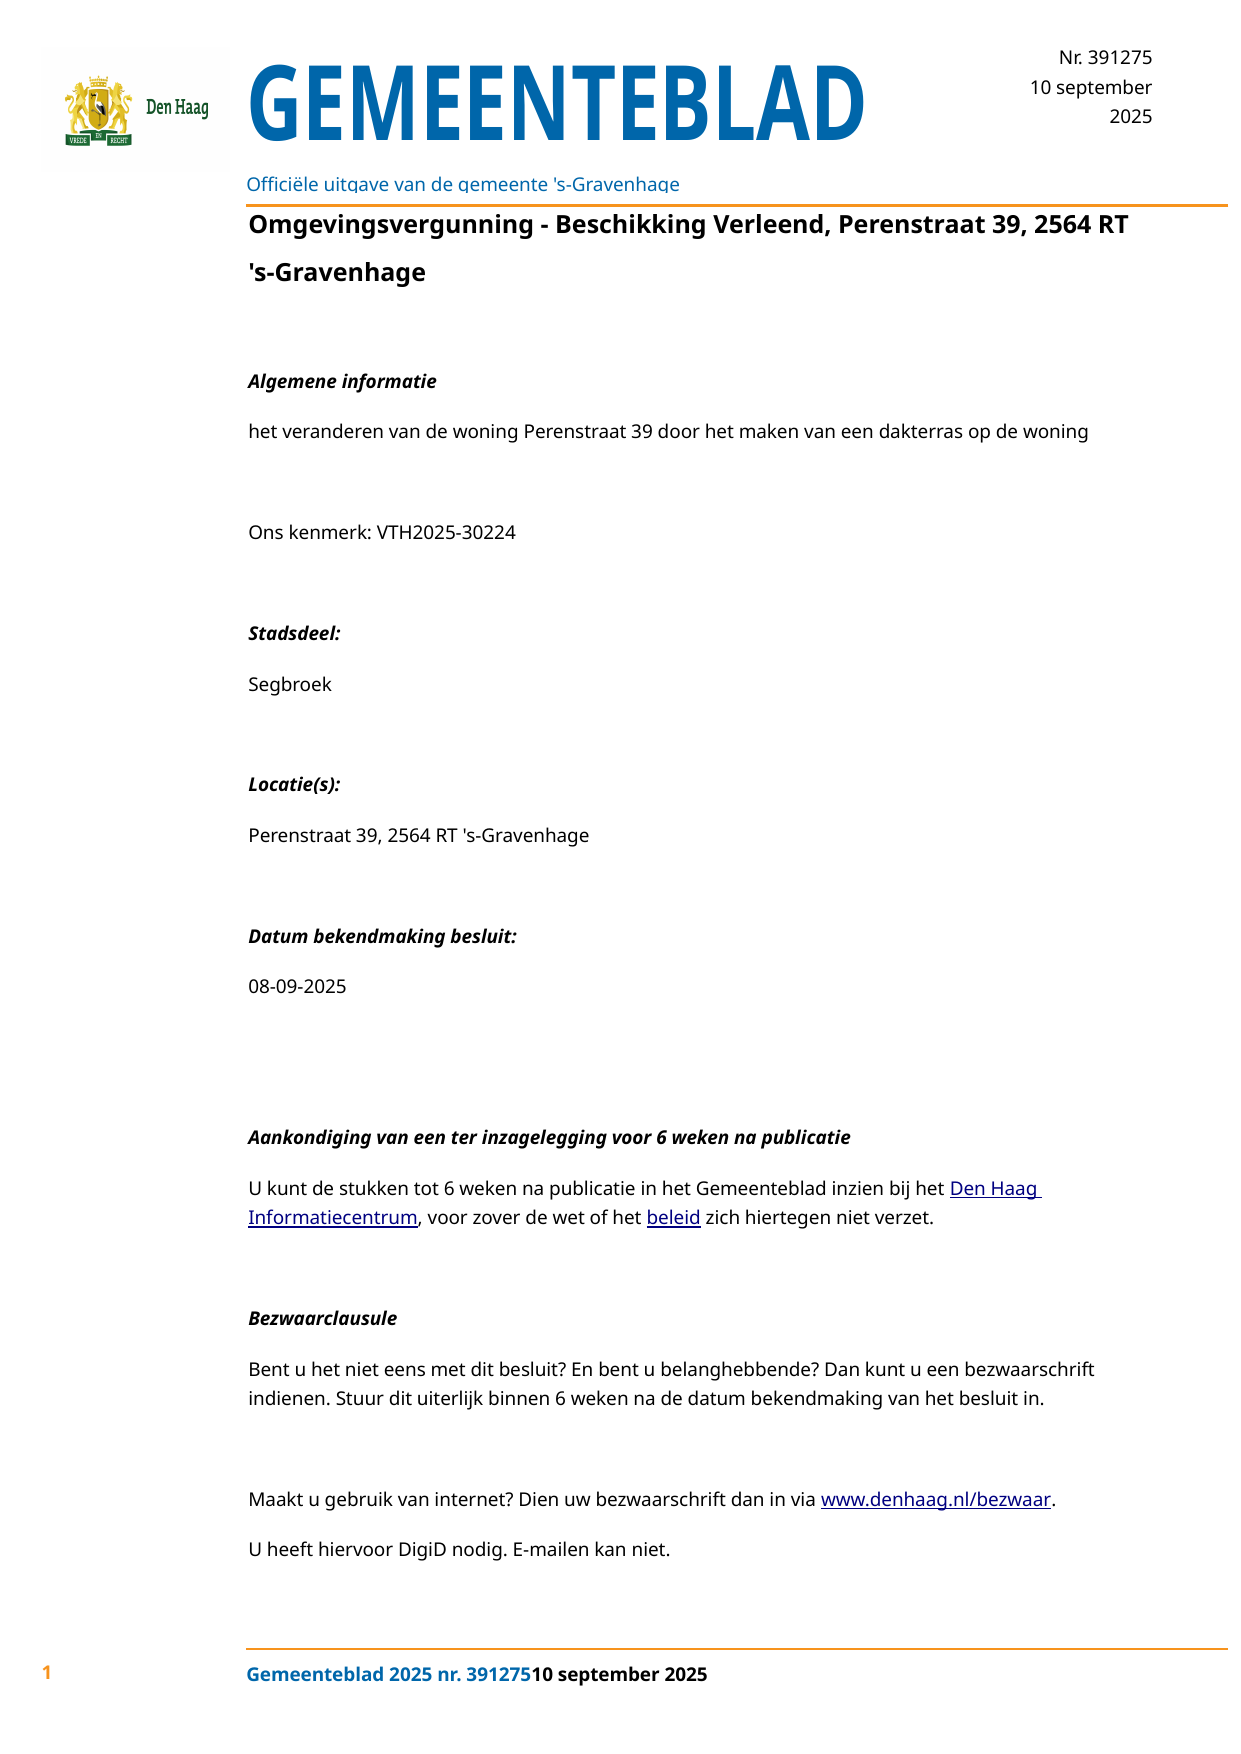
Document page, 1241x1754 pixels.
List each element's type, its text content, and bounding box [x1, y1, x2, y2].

picture [41, 47, 231, 172]
text het veranderen van de woning Perenstraat 39 door het maken van een dakterras op de woning [248, 419, 1152, 444]
text Stadsdeel: [248, 620, 1152, 646]
text Bezwaarclausule [248, 1305, 1152, 1331]
text Bent u het niet eens met dit besluit? En bent u belanghebbende? Dan kunt u een bezwaarschrift indienen. Stuur dit uiterlijk binnen 6 weken na de datum bekendmaking van het besluit in. [248, 1356, 1152, 1411]
text Ons kenmerk: VTH2025-30224 [248, 519, 1152, 545]
text Maakt u gebruik van internet? Dien uw bezwaarschrift dan in via www.denhaag.nl/bezwaar. [248, 1486, 1152, 1512]
text Locatie(s): [248, 772, 1152, 797]
text Omgevingsvergunning - Beschikking Verleend, Perenstraat 39, 2564 RT 's-Gravenhage [248, 207, 1152, 288]
text Algemene informatie [248, 368, 1152, 394]
text 08-09-2025 [248, 973, 1152, 999]
text Segbroek [248, 671, 1152, 697]
text U kunt de stukken tot 6 weken na publicatie in het Gemeenteblad inzien bij het Den Haag Informatiecentrum, voor zover de wet of het beleid zich hiertegen niet verzet. [248, 1175, 1152, 1230]
text Perenstraat 39, 2564 RT 's-Gravenhage [248, 822, 1152, 848]
text Datum bekendmaking besluit: [248, 923, 1152, 949]
text U heeft hiervoor DigiD nodig. E-mailen kan niet. [248, 1537, 1152, 1562]
text Aankondiging van een ter inzagelegging voor 6 weken na publicatie [248, 1124, 1152, 1150]
